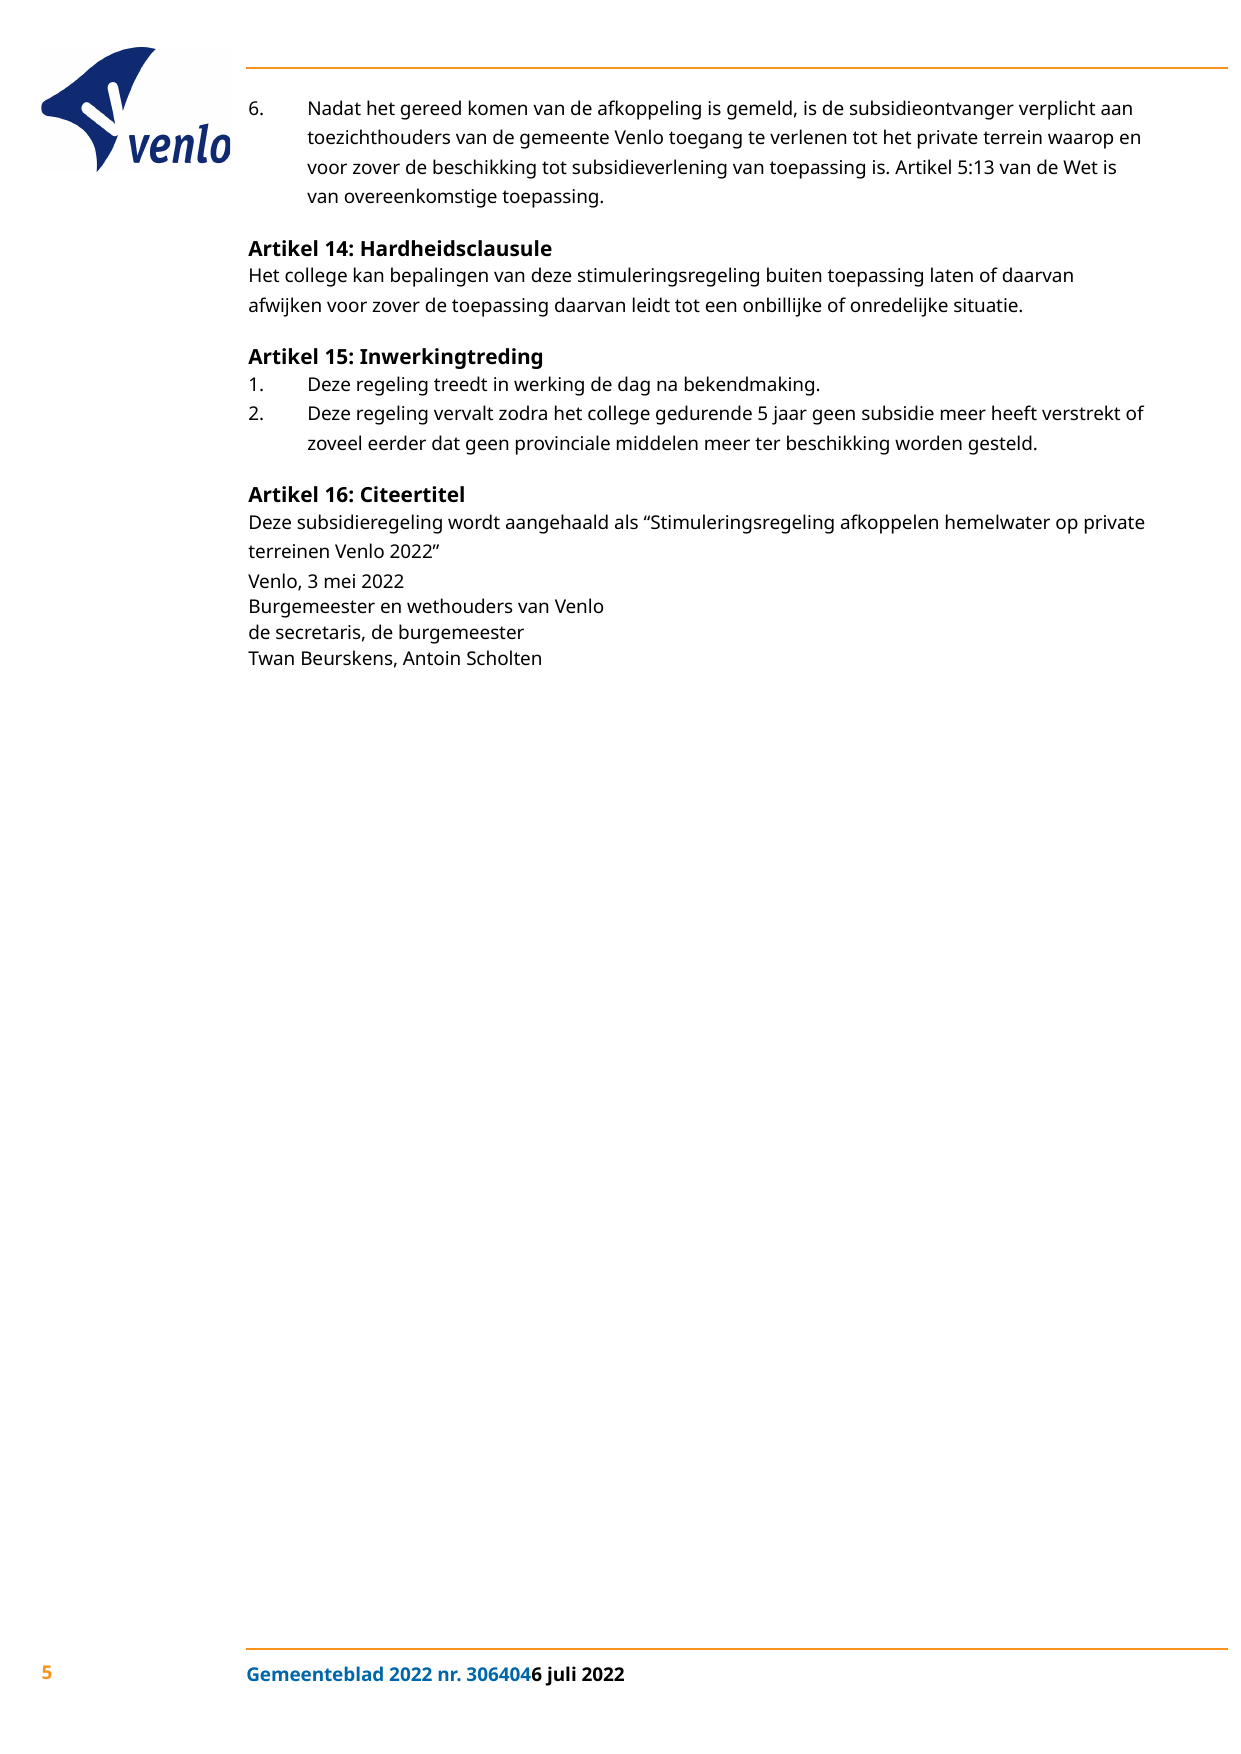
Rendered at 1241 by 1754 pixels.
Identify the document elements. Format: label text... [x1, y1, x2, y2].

list Nadat het gereed komen van de afkoppeling is gemeld, is de subsidieontvanger verplicht aan toezichthouders van de gemeente Venlo toegang te verlenen tot het private terrein waarop en voor zover de beschikking tot subsidieverlening van toepassing is. Artikel 5:13 van de Wet is van overeenkomstige toepassing. [248, 95, 1152, 209]
text Burgemeester en wethouders van Venlo [248, 594, 1152, 619]
text Twan Beurskens, Antoin Scholten [248, 645, 1152, 671]
text de secretaris, de burgemeester [248, 619, 1152, 645]
picture [41, 47, 231, 172]
text Venlo, 3 mei 2022 [248, 568, 1152, 594]
list Deze regeling vervalt zodra het college gedurende 5 jaar geen subsidie meer heeft verstrekt of zoveel eerder dat geen provinciale middelen meer ter beschikking worden gesteld. [248, 400, 1152, 456]
list Deze regeling treedt in werking de dag na bekendmaking. [248, 371, 1152, 397]
text Artikel 14: Hardheidsclausule [248, 234, 1152, 262]
text Artikel 15: Inwerkingtreding [248, 342, 1152, 371]
text Artikel 16: Citeertitel [248, 480, 1152, 509]
text Deze subsidieregeling wordt aangehaald als “Stimuleringsregeling afkoppelen hemelwater op private terreinen Venlo 2022” [248, 509, 1152, 564]
text Het college kan bepalingen van deze stimuleringsregeling buiten toepassing laten of daarvan afwijken voor zover de toepassing daarvan leidt tot een onbillijke of onredelijke situatie. [248, 262, 1152, 318]
